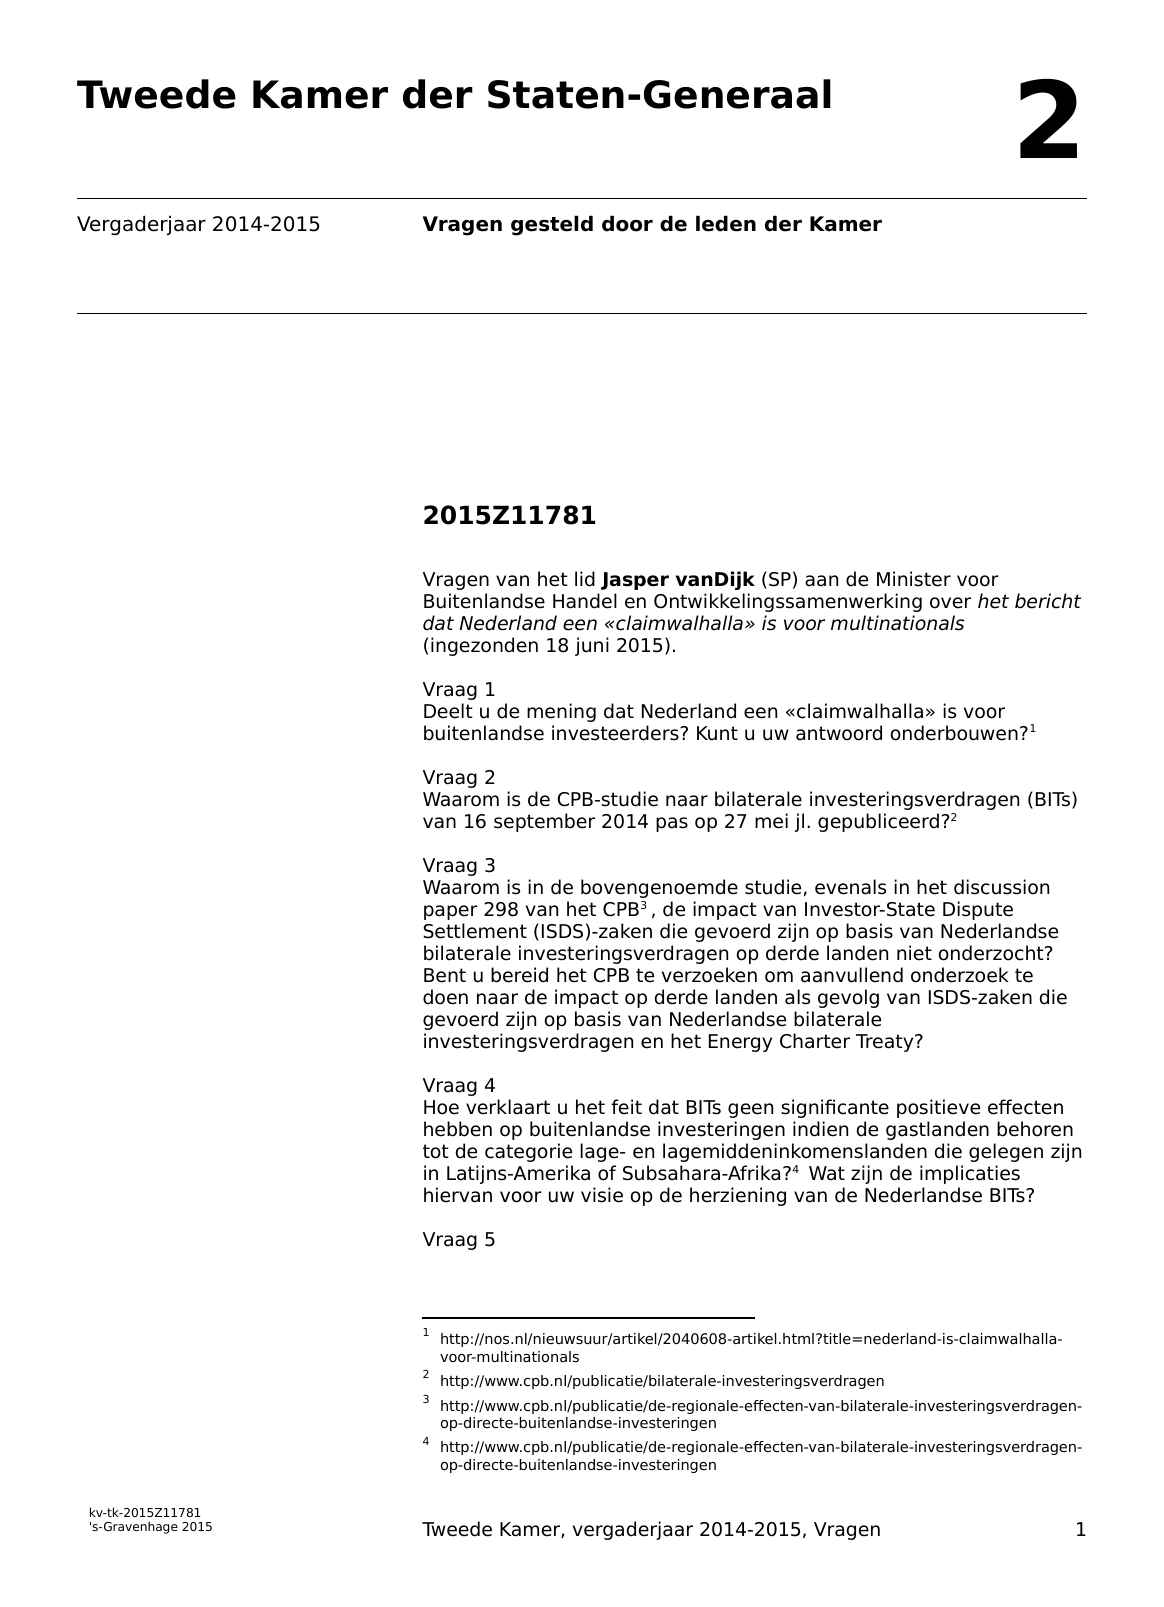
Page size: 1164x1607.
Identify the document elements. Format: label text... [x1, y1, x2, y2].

text Hoe verklaart u het feit dat BITs geen significante positieve effecten hebben op buitenlandse investeringen indien de gastlanden behoren tot de categorie lage- en lagemiddeninkomenslanden die gelegen zijn in Latijns-Amerika of Subsahara-Afrika? Wat zijn de implicaties hiervan voor uw visie op de herziening van de Nederlandse BITs? [422, 1097, 1087, 1207]
text Vraag 4 [422, 1075, 1087, 1097]
text 2015Z11781 [422, 501, 1087, 531]
text http://nos.nl/nieuwsuur/artikel/2040608-artikel.html?title=nederland-is-claimwalhalla-voor-multinationals [422, 1327, 1087, 1366]
text http://www.cpb.nl/publicatie/de-regionale-effecten-van-bilaterale-investeringsverdragen-op-directe-buitenlandse-investeringen [422, 1393, 1087, 1432]
text Vraag 1 [422, 679, 1087, 701]
text kv-tk-2015Z11781 [88, 1506, 323, 1520]
text Waarom is in de bovengenoemde studie, evenals in het discussion paper 298 van het CPB, de impact van Investor-State Dispute Settlement (ISDS)-zaken die gevoerd zijn op basis van Nederlandse bilaterale investeringsverdragen op derde landen niet onderzocht? Bent u bereid het CPB te verzoeken om aanvullend onderzoek te doen naar de impact op derde landen als gevolg van ISDS-zaken die gevoerd zijn op basis van Nederlandse bilaterale investeringsverdragen en het Energy Charter Treaty? [422, 877, 1087, 1053]
text http://www.cpb.nl/publicatie/de-regionale-effecten-van-bilaterale-investeringsverdragen-op-directe-buitenlandse-investeringen [422, 1435, 1087, 1474]
text Vragen van het lid Jasper vanDijk (SP) aan de Minister voor Buitenlandse Handel en Ontwikkelingssamenwerking over het bericht dat Nederland een «claimwalhalla» is voor multinationals (ingezonden 18 juni 2015). [422, 569, 1087, 657]
table_cell Vergaderjaar 2014-2015 [77, 199, 422, 313]
text Vraag 2 [422, 767, 1087, 789]
table_cell Vragen gesteld door de leden der Kamer [422, 199, 1087, 313]
text http://www.cpb.nl/publicatie/bilaterale-investeringsverdragen [422, 1368, 1087, 1391]
table_header Tweede Kamer der Staten-Generaal [77, 59, 886, 198]
text Deelt u de mening dat Nederland een «claimwalhalla» is voor buitenlandse investeerders? Kunt u uw antwoord onderbouwen? [422, 701, 1087, 745]
text Vraag 5 [422, 1229, 1087, 1251]
text Vraag 3 [422, 855, 1087, 877]
table_header 2 [886, 59, 1087, 198]
text Waarom is de CPB-studie naar bilaterale investeringsverdragen (BITs) van 16 september 2014 pas op 27 mei jl. gepubliceerd? [422, 789, 1087, 833]
text 's-Gravenhage 2015 [88, 1520, 323, 1534]
